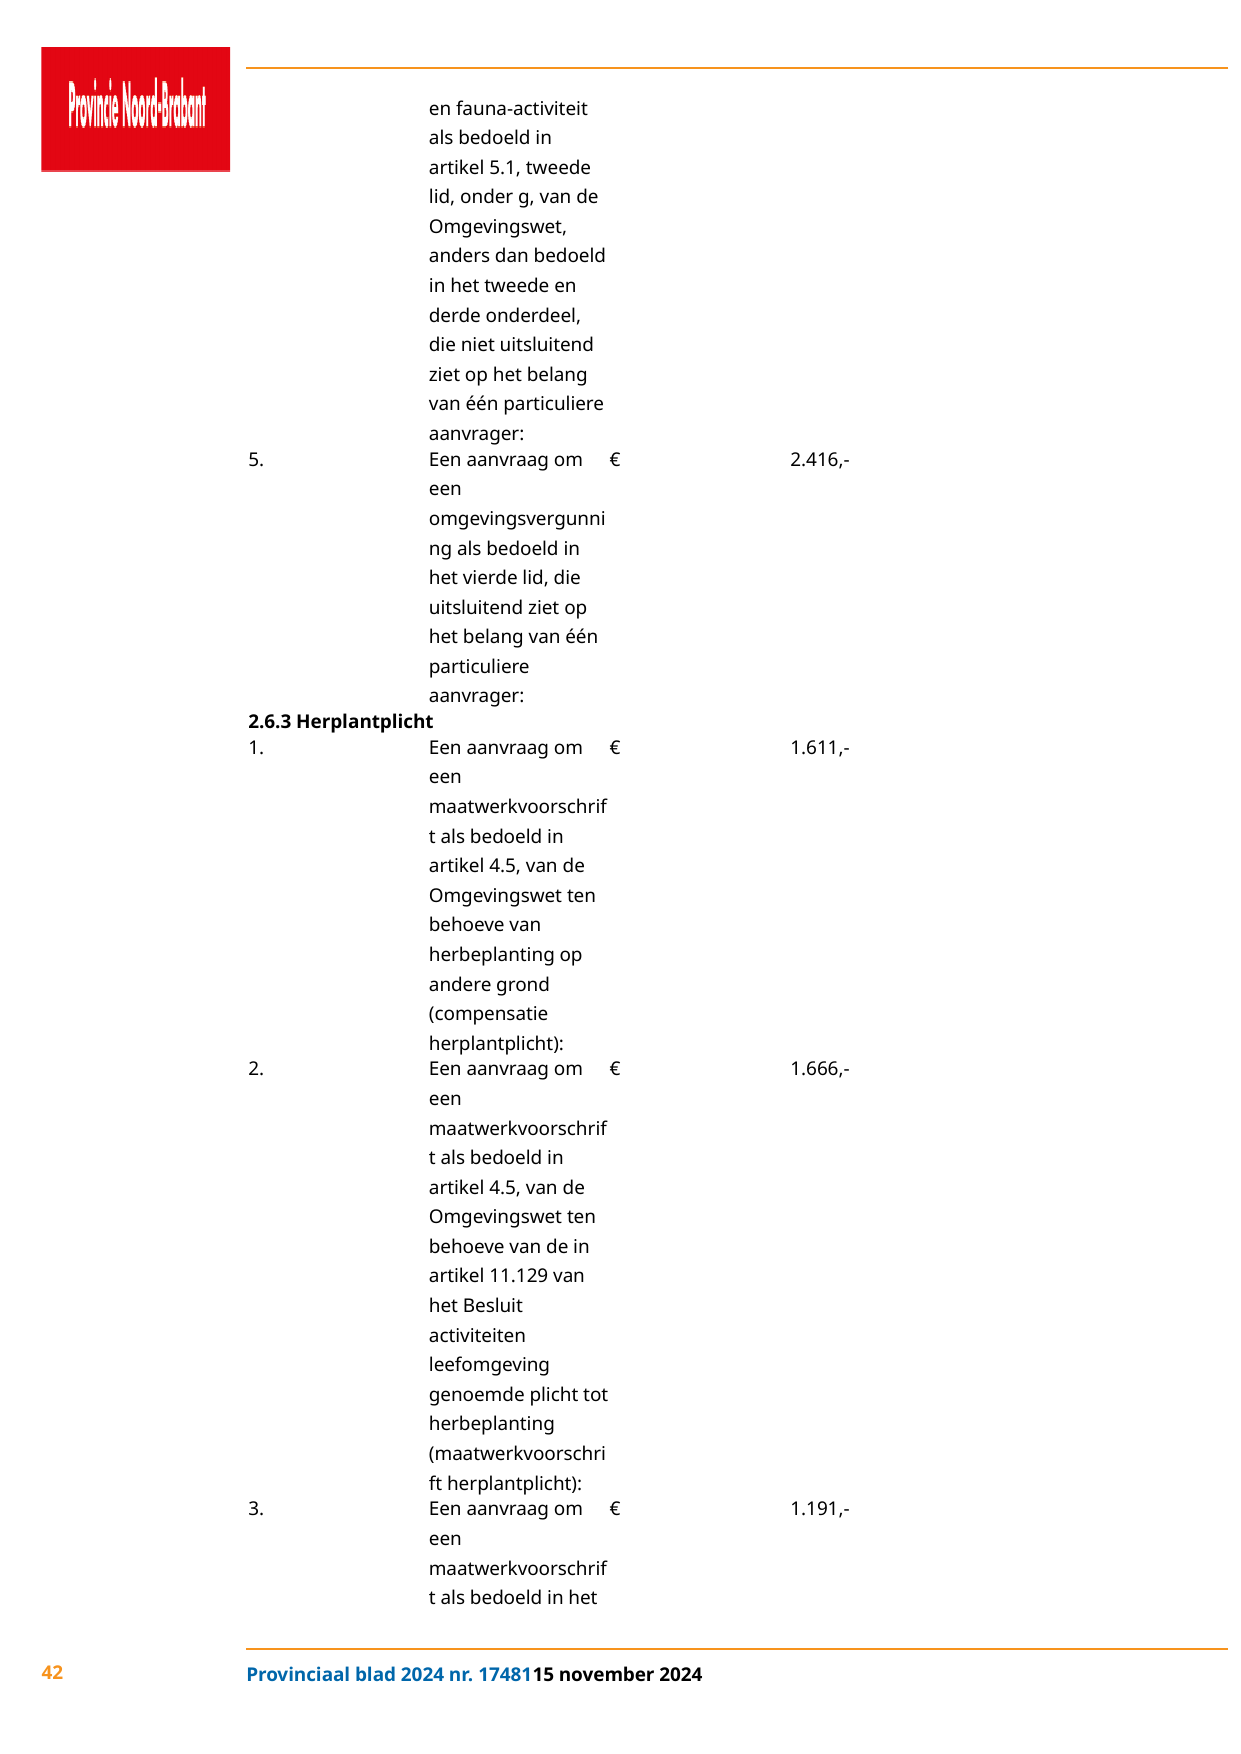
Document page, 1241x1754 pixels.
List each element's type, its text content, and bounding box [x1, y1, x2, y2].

table_cell 2. [248, 1056, 429, 1496]
table_cell 1.611,- [790, 734, 971, 1056]
table_cell € [609, 446, 790, 708]
table_cell [609, 95, 790, 446]
table_cell 1.666,- [790, 1056, 971, 1496]
table_cell [248, 95, 429, 446]
table_cell € [609, 734, 790, 1056]
table_cell 1.191,- [790, 1496, 971, 1610]
table_cell € [609, 1056, 790, 1496]
table_cell [790, 95, 971, 446]
table_cell 2.416,- [790, 446, 971, 708]
table_cell Een aanvraag om een maatwerkvoorschrift als bedoeld in het [429, 1496, 609, 1610]
table_cell 1. [248, 734, 429, 1056]
table_cell [790, 708, 971, 734]
table_cell Een aanvraag om een omgevingsvergunning als bedoeld in het vierde lid, die uitsluitend ziet op het belang van één particuliere aanvrager: [429, 446, 609, 708]
table_cell 3. [248, 1496, 429, 1610]
table_cell Een aanvraag om een maatwerkvoorschrift als bedoeld in artikel 4.5, van de Omgevingswet ten behoeve van herbeplanting op andere grond (compensatie herplantplicht): [429, 734, 609, 1056]
picture [41, 47, 231, 172]
table_cell € [609, 1496, 790, 1610]
table_cell 2.6.3 Herplantplicht [248, 708, 790, 734]
table_cell Een aanvraag om een maatwerkvoorschrift als bedoeld in artikel 4.5, van de Omgevingswet ten behoeve van de in artikel 11.129 van het Besluit activiteiten leefomgeving genoemde plicht tot herbeplanting (maatwerkvoorschrift herplantplicht): [429, 1056, 609, 1496]
table_cell 5. [248, 446, 429, 708]
table_cell en fauna-activiteit als bedoeld in artikel 5.1, tweede lid, onder g, van de Omgevingswet, anders dan bedoeld in het tweede en derde onderdeel, die niet uitsluitend ziet op het belang van één particuliere aanvrager: [429, 95, 609, 446]
